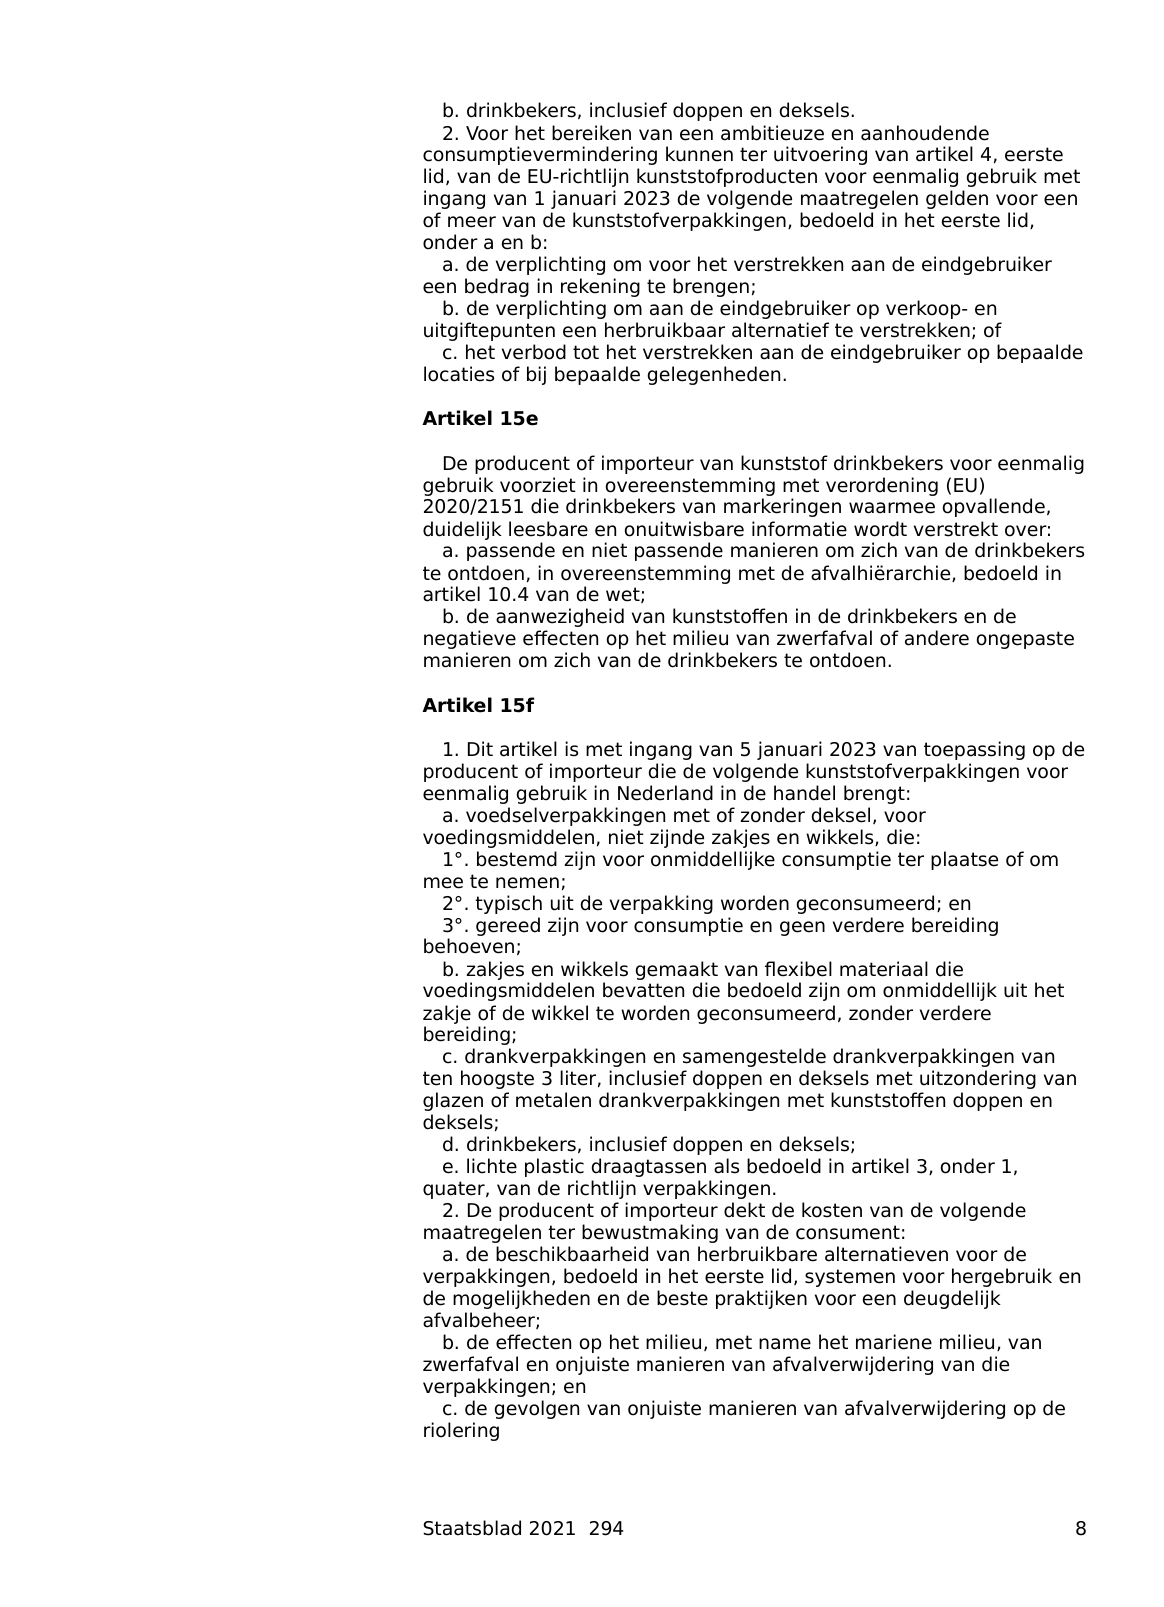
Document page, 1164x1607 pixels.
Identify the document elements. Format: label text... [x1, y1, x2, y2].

text 2. De producent of importeur dekt de kosten van de volgende maatregelen ter bewustmaking van de consument: [422, 1200, 1087, 1244]
text b. de verplichting om aan de eindgebruiker op verkoop- en uitgiftepunten een herbruikbaar alternatief te verstrekken; of [422, 298, 1087, 342]
text 3°. gereed zijn voor consumptie en geen verdere bereiding behoeven; [422, 914, 1087, 958]
text 1. Dit artikel is met ingang van 5 januari 2023 van toepassing op de producent of importeur die de volgende kunststofverpakkingen voor eenmalig gebruik in Nederland in de handel brengt: [422, 739, 1087, 804]
subtitle Artikel 15e [422, 408, 1087, 430]
text 1°. bestemd zijn voor onmiddellijke consumptie ter plaatse of om mee te nemen; [422, 848, 1087, 892]
text c. de gevolgen van onjuiste manieren van afvalverwijdering op de riolering [422, 1398, 1087, 1442]
text a. de verplichting om voor het verstrekken aan de eindgebruiker een bedrag in rekening te brengen; [422, 254, 1087, 298]
text De producent of importeur van kunststof drinkbekers voor eenmalig gebruik voorziet in overeenstemming met verordening (EU) 2020/2151 die drinkbekers van markeringen waarmee opvallende, duidelijk leesbare en onuitwisbare informatie wordt verstrekt over: [422, 452, 1087, 540]
text 2. Voor het bereiken van een ambitieuze en aanhoudende consumptievermindering kunnen ter uitvoering van artikel 4, eerste lid, van de EU-richtlijn kunststofproducten voor eenmalig gebruik met ingang van 1 januari 2023 de volgende maatregelen gelden voor een of meer van de kunststofverpakkingen, bedoeld in het eerste lid, onder a en b: [422, 122, 1087, 254]
text a. de beschikbaarheid van herbruikbare alternatieven voor de verpakkingen, bedoeld in het eerste lid, systemen voor hergebruik en de mogelijkheden en de beste praktijken voor een deugdelijk afvalbeheer; [422, 1244, 1087, 1332]
text b. zakjes en wikkels gemaakt van flexibel materiaal die voedingsmiddelen bevatten die bedoeld zijn om onmiddellijk uit het zakje of de wikkel te worden geconsumeerd, zonder verdere bereiding; [422, 958, 1087, 1046]
subtitle Artikel 15f [422, 694, 1087, 716]
text d. drinkbekers, inclusief doppen en deksels; [422, 1134, 1087, 1156]
text a. passende en niet passende manieren om zich van de drinkbekers te ontdoen, in overeenstemming met de afvalhiërarchie, bedoeld in artikel 10.4 van de wet; [422, 540, 1087, 606]
text b. de aanwezigheid van kunststoffen in de drinkbekers en de negatieve effecten op het milieu van zwerfafval of andere ongepaste manieren om zich van de drinkbekers te ontdoen. [422, 606, 1087, 672]
text c. drankverpakkingen en samengestelde drankverpakkingen van ten hoogste 3 liter, inclusief doppen en deksels met uitzondering van glazen of metalen drankverpakkingen met kunststoffen doppen en deksels; [422, 1046, 1087, 1134]
text b. drinkbekers, inclusief doppen en deksels. [422, 100, 1087, 122]
text b. de effecten op het milieu, met name het mariene milieu, van zwerfafval en onjuiste manieren van afvalverwijdering van die verpakkingen; en [422, 1332, 1087, 1398]
text c. het verbod tot het verstrekken aan de eindgebruiker op bepaalde locaties of bij bepaalde gelegenheden. [422, 342, 1087, 386]
text 2°. typisch uit de verpakking worden geconsumeerd; en [422, 892, 1087, 914]
text a. voedselverpakkingen met of zonder deksel, voor voedingsmiddelen, niet zijnde zakjes en wikkels, die: [422, 804, 1087, 848]
text e. lichte plastic draagtassen als bedoeld in artikel 3, onder 1, quater, van de richtlijn verpakkingen. [422, 1156, 1087, 1200]
